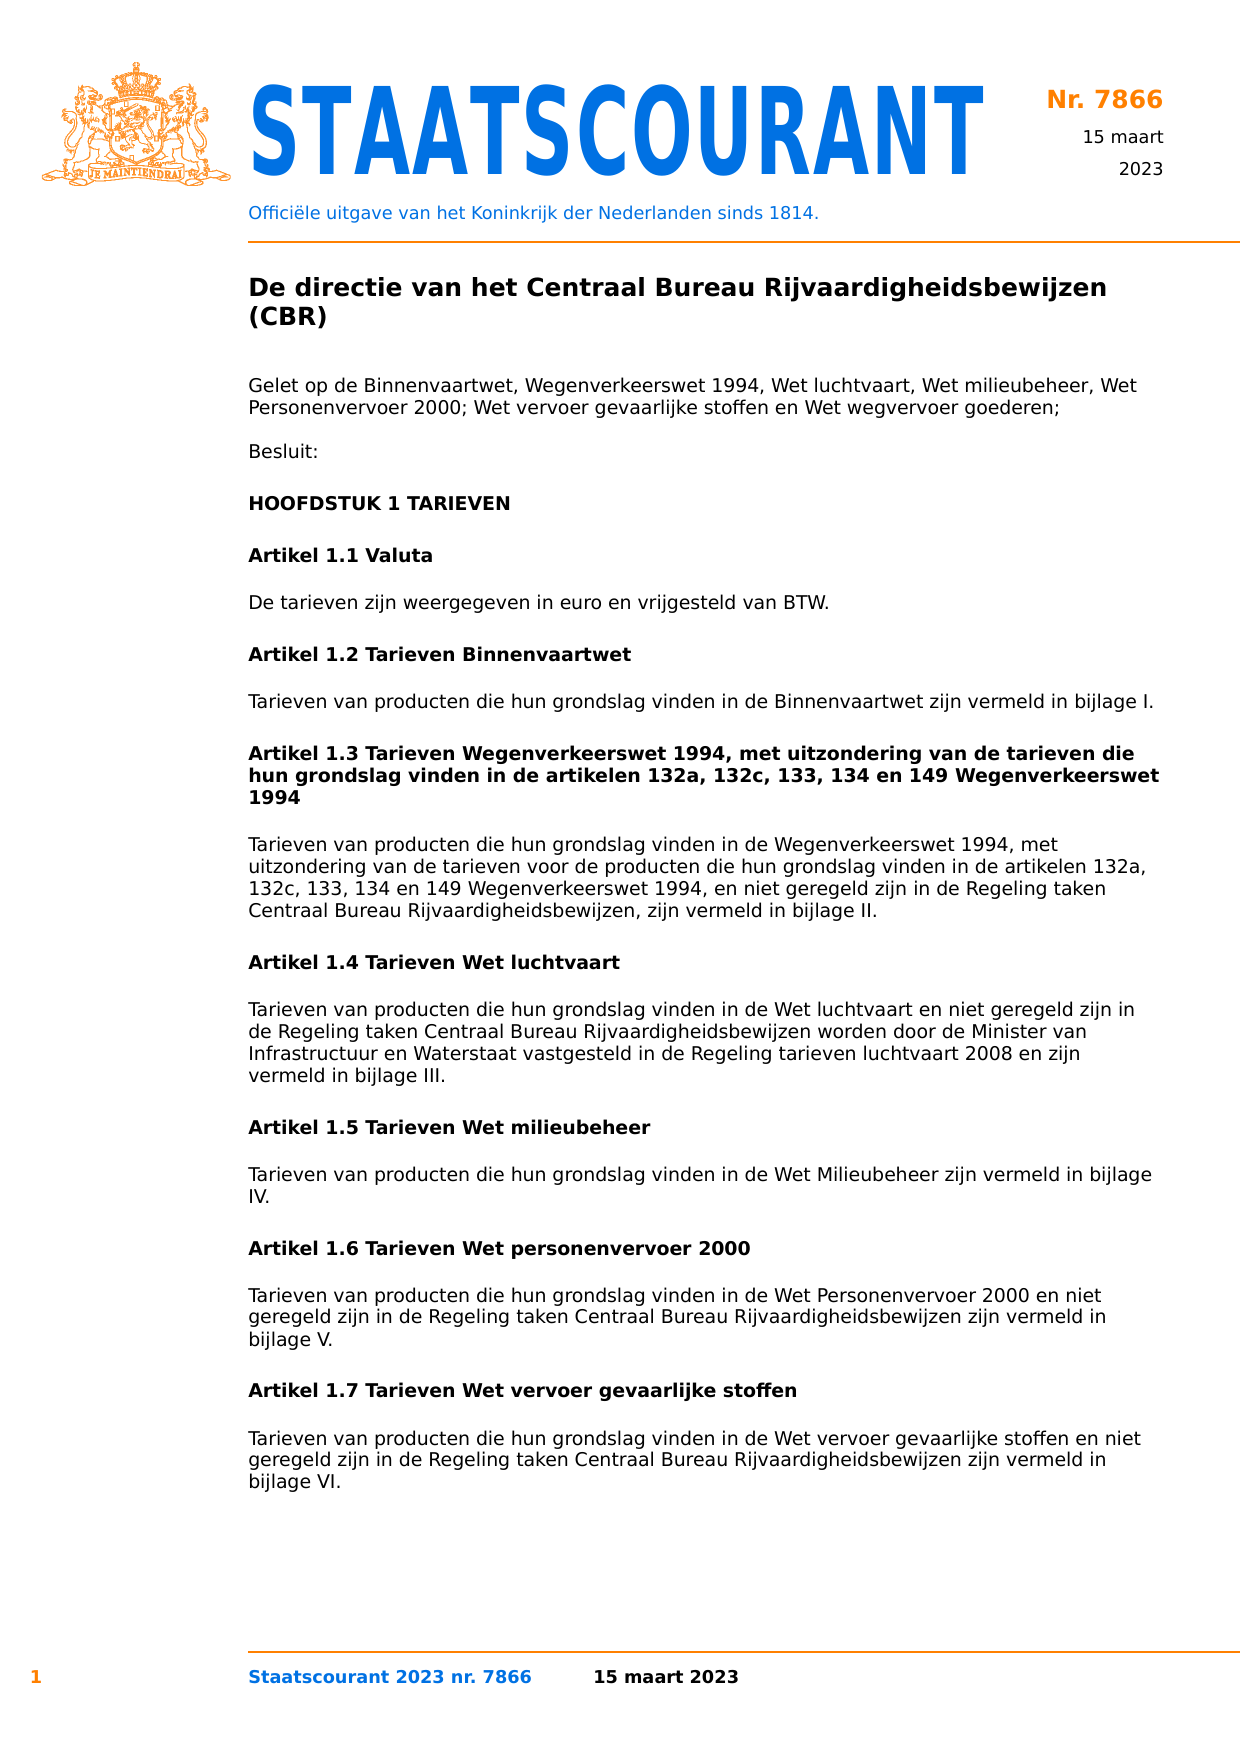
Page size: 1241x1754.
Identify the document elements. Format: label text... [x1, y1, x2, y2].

subtitle De directie van het Centraal Bureau Rijvaardigheidsbewijzen (CBR) [248, 273, 1163, 331]
table_cell Officiële uitgave van het Koninkrijk der Nederlanden sinds 1814. [248, 203, 1240, 241]
text Tarieven van producten die hun grondslag vinden in de Wet Milieubeheer zijn vermeld in bijlage IV. [248, 1163, 1163, 1207]
picture [41, 62, 231, 186]
text Tarieven van producten die hun grondslag vinden in de Binnenvaartwet zijn vermeld in bijlage I. [248, 691, 1163, 713]
subtitle Artikel 1.4 Tarieven Wet luchtvaart [248, 952, 1163, 974]
table_cell 2023 [998, 153, 1240, 203]
text De tarieven zijn weergegeven in euro en vrijgesteld van BTW. [248, 592, 1163, 614]
subtitle Artikel 1.2 Tarieven Binnenvaartwet [248, 644, 1163, 666]
text Gelet op de Binnenvaartwet, Wegenverkeerswet 1994, Wet luchtvaart, Wet milieubeheer, Wet Personenvervoer 2000; Wet vervoer gevaarlijke stoffen en Wet wegvervoer goederen; [248, 375, 1163, 419]
table_header STAATSCOURANT [248, 62, 998, 203]
text Tarieven van producten die hun grondslag vinden in de Wegenverkeerswet 1994, met uitzondering van de tarieven voor de producten die hun grondslag vinden in de artikelen 132a, 132c, 133, 134 en 149 Wegenverkeerswet 1994, en niet geregeld zijn in de Regeling taken Centraal Bureau Rijvaardigheidsbewijzen, zijn vermeld in bijlage II. [248, 834, 1163, 922]
text Besluit: [248, 441, 1163, 463]
text Tarieven van producten die hun grondslag vinden in de Wet luchtvaart en niet geregeld zijn in de Regeling taken Centraal Bureau Rijvaardigheidsbewijzen worden door de Minister van Infrastructuur en Waterstaat vastgesteld in de Regeling tarieven luchtvaart 2008 en zijn vermeld in bijlage III. [248, 999, 1163, 1087]
subtitle Artikel 1.6 Tarieven Wet personenvervoer 2000 [248, 1237, 1163, 1259]
table_header Nr. 7866 [998, 62, 1240, 121]
subtitle Artikel 1.7 Tarieven Wet vervoer gevaarlijke stoffen [248, 1380, 1163, 1402]
subtitle Artikel 1.5 Tarieven Wet milieubeheer [248, 1117, 1163, 1138]
subtitle HOOFDSTUK 1 TARIEVEN [248, 493, 1163, 515]
table_header [25, 62, 248, 241]
subtitle Artikel 1.3 Tarieven Wegenverkeerswet 1994, met uitzondering van de tarieven die hun grondslag vinden in de artikelen 132a, 132c, 133, 134 en 149 Wegenverkeerswet 1994 [248, 743, 1163, 809]
table_cell 15 maart [998, 121, 1240, 153]
subtitle Artikel 1.1 Valuta [248, 545, 1163, 567]
text Tarieven van producten die hun grondslag vinden in de Wet vervoer gevaarlijke stoffen en niet geregeld zijn in de Regeling taken Centraal Bureau Rijvaardigheidsbewijzen zijn vermeld in bijlage VI. [248, 1427, 1163, 1493]
text Tarieven van producten die hun grondslag vinden in de Wet Personenvervoer 2000 en niet geregeld zijn in de Regeling taken Centraal Bureau Rijvaardigheidsbewijzen zijn vermeld in bijlage V. [248, 1284, 1163, 1350]
